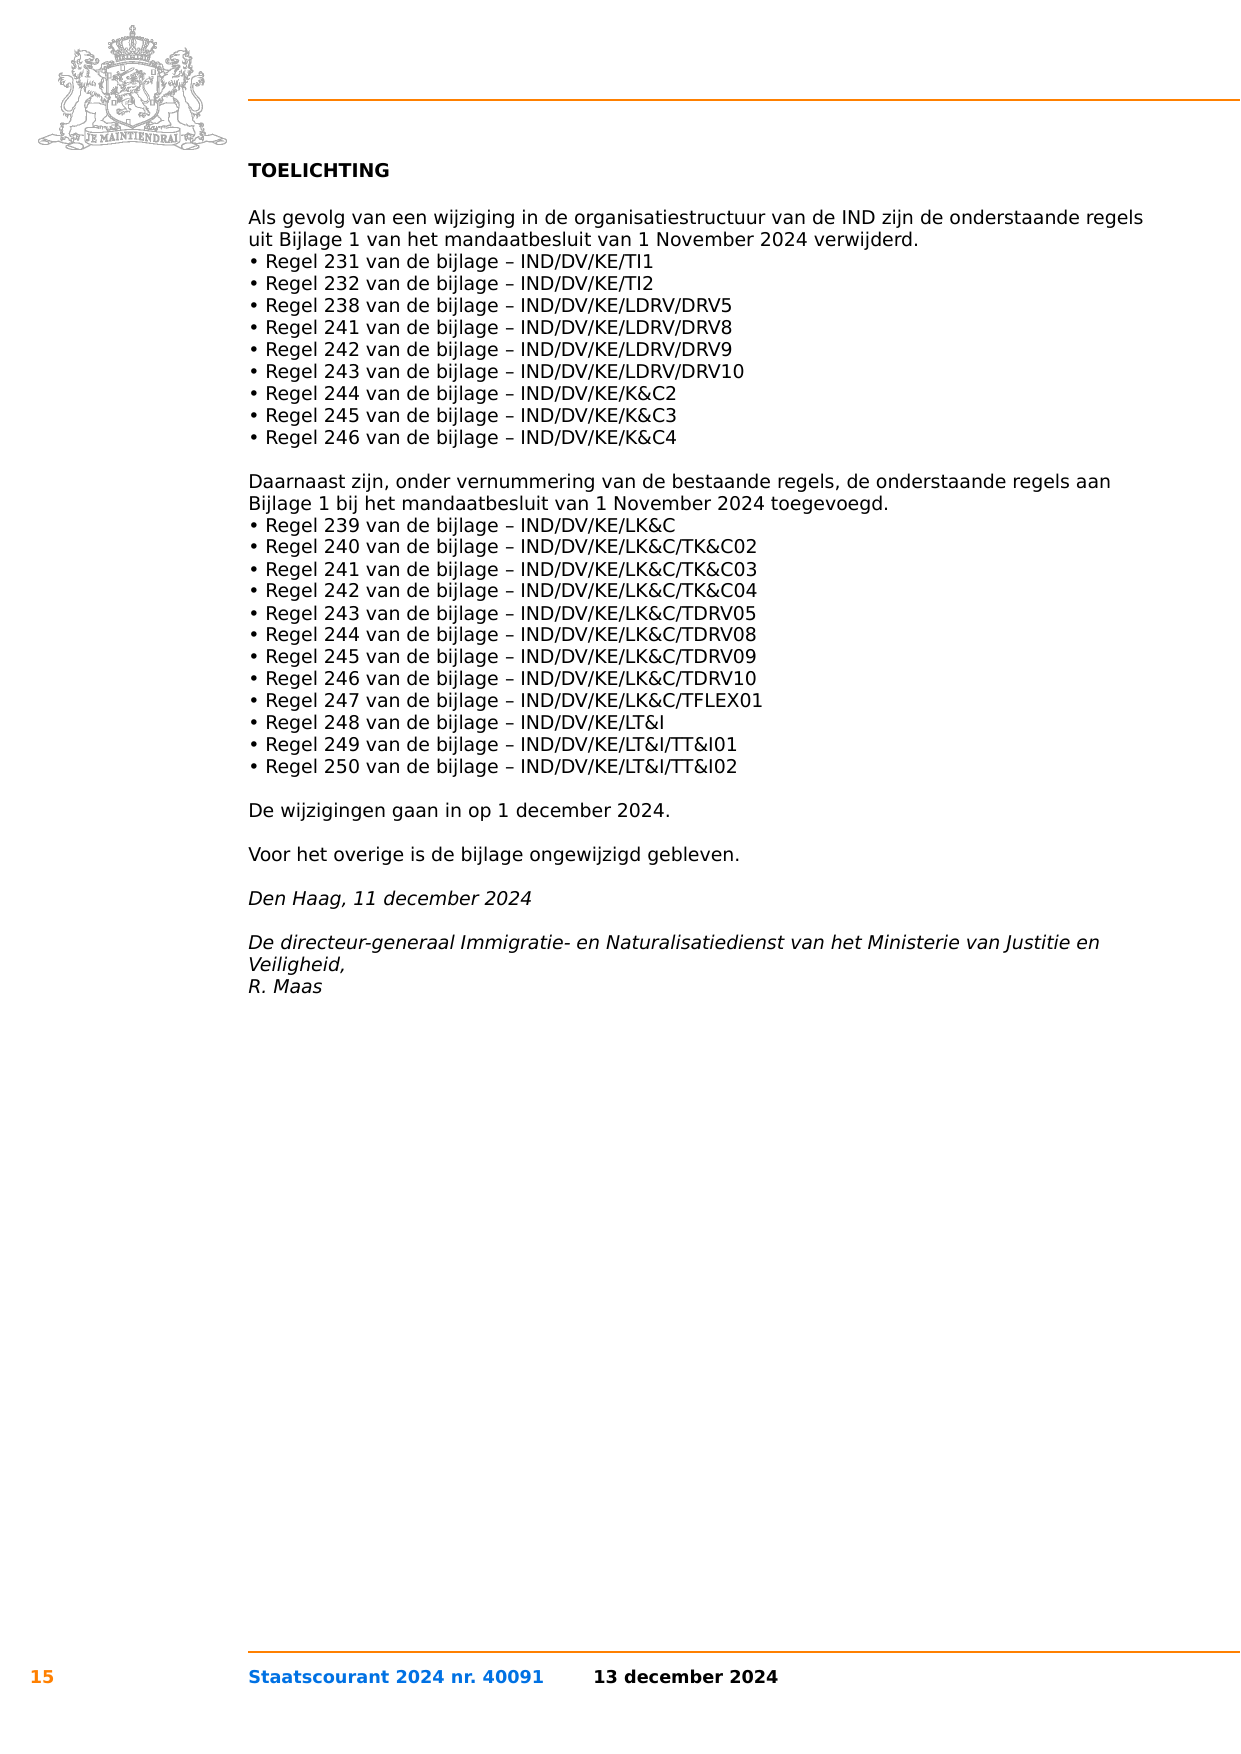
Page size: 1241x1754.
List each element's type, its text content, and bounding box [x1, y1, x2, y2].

text • Regel 239 van de bijlage – IND/DV/KE/LK&C [248, 514, 1163, 536]
text • Regel 246 van de bijlage – IND/DV/KE/LK&C/TDRV10 [248, 668, 1163, 690]
text • Regel 246 van de bijlage – IND/DV/KE/K&C4 [248, 427, 1163, 449]
text De directeur-generaal Immigratie- en Naturalisatiedienst van het Ministerie van Justitie en Veiligheid, R. Maas [248, 932, 1163, 998]
text • Regel 245 van de bijlage – IND/DV/KE/K&C3 [248, 405, 1163, 427]
text • Regel 242 van de bijlage – IND/DV/KE/LDRV/DRV9 [248, 339, 1163, 361]
subtitle TOELICHTING [248, 160, 1163, 182]
text • Regel 245 van de bijlage – IND/DV/KE/LK&C/TDRV09 [248, 646, 1163, 668]
text • Regel 244 van de bijlage – IND/DV/KE/K&C2 [248, 383, 1163, 405]
text • Regel 241 van de bijlage – IND/DV/KE/LDRV/DRV8 [248, 317, 1163, 339]
text • Regel 247 van de bijlage – IND/DV/KE/LK&C/TFLEX01 [248, 690, 1163, 712]
text • Regel 243 van de bijlage – IND/DV/KE/LK&C/TDRV05 [248, 602, 1163, 624]
text • Regel 243 van de bijlage – IND/DV/KE/LDRV/DRV10 [248, 361, 1163, 383]
text De wijzigingen gaan in op 1 december 2024. [248, 800, 1163, 822]
text • Regel 248 van de bijlage – IND/DV/KE/LT&I [248, 712, 1163, 734]
text Voor het overige is de bijlage ongewijzigd gebleven. [248, 844, 1163, 866]
text • Regel 244 van de bijlage – IND/DV/KE/LK&C/TDRV08 [248, 624, 1163, 646]
text • Regel 240 van de bijlage – IND/DV/KE/LK&C/TK&C02 [248, 536, 1163, 558]
text Den Haag, 11 december 2024 [248, 888, 1163, 910]
text • Regel 250 van de bijlage – IND/DV/KE/LT&I/TT&I02 [248, 756, 1163, 778]
text • Regel 232 van de bijlage – IND/DV/KE/TI2 [248, 273, 1163, 295]
text • Regel 241 van de bijlage – IND/DV/KE/LK&C/TK&C03 [248, 558, 1163, 580]
text • Regel 249 van de bijlage – IND/DV/KE/LT&I/TT&I01 [248, 734, 1163, 756]
text Daarnaast zijn, onder vernummering van de bestaande regels, de onderstaande regels aan Bijlage 1 bij het mandaatbesluit van 1 November 2024 toegevoegd. [248, 471, 1163, 514]
text Als gevolg van een wijziging in de organisatiestructuur van de IND zijn de onderstaande regels uit Bijlage 1 van het mandaatbesluit van 1 November 2024 verwijderd. [248, 207, 1163, 251]
text • Regel 238 van de bijlage – IND/DV/KE/LDRV/DRV5 [248, 295, 1163, 317]
picture [38, 25, 227, 150]
text • Regel 242 van de bijlage – IND/DV/KE/LK&C/TK&C04 [248, 580, 1163, 602]
text • Regel 231 van de bijlage – IND/DV/KE/TI1 [248, 251, 1163, 273]
